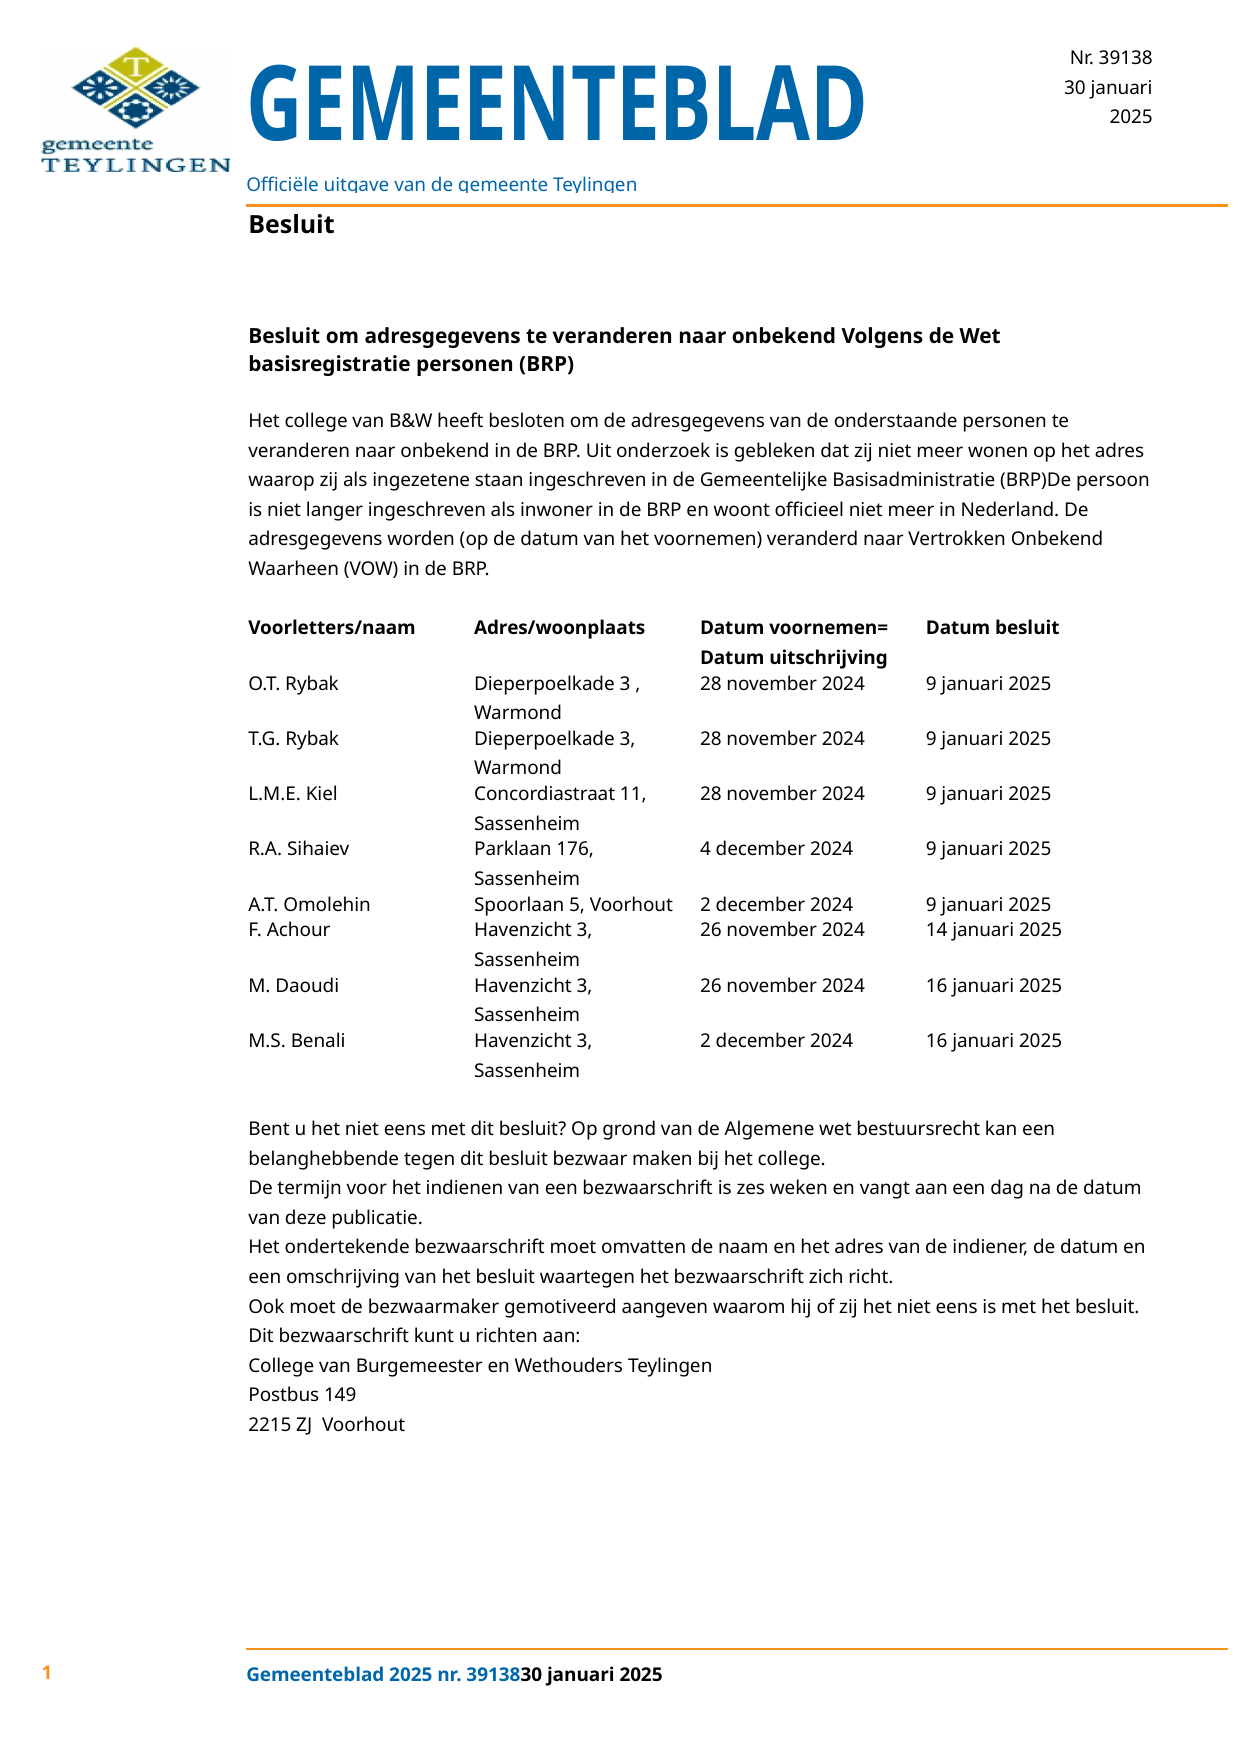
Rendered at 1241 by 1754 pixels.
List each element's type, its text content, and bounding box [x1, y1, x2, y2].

table_cell T.G. Rybak [248, 725, 474, 780]
table_cell 28 november 2024 [700, 725, 926, 780]
table_cell 2 december 2024 [700, 1027, 926, 1083]
table_cell A.T. Omolehin [248, 891, 474, 917]
table_cell 14 januari 2025 [926, 917, 1152, 972]
table_cell 26 november 2024 [700, 972, 926, 1027]
text ​​2215 ZJ ​ ​Voorhout​ [248, 1411, 1152, 1437]
table_cell Concordiastraat 11, Sassenheim [474, 780, 700, 836]
table_cell 16 januari 2025 [926, 1027, 1152, 1083]
table_header Adres/woonplaats [474, 614, 700, 670]
table_cell 2 december 2024 [700, 891, 926, 917]
text Het ondertekende bezwaarschrift moet omvatten de naam en het adres van de indiener, de datum en een omschrijving van het besluit waartegen het bezwaarschrift zich richt. [248, 1234, 1152, 1289]
table_cell 9 januari 2025 [926, 836, 1152, 891]
text ​​Postbus 149​ [248, 1382, 1152, 1407]
table_cell O.T. Rybak [248, 670, 474, 725]
table_cell 9 januari 2025 [926, 891, 1152, 917]
text Besluit om adresgegevens te veranderen naar onbekend Volgens de Wet basisregistratie personen (BRP) [248, 321, 1152, 378]
table_cell Dieperpoelkade 3, Warmond [474, 725, 700, 780]
text Ook moet de bezwaarmaker gemotiveerd aangeven waarom hij of zij het niet eens is met het besluit. Dit bezwaarschrift kunt u richten aan: [248, 1293, 1152, 1348]
table_cell 4 december 2024 [700, 836, 926, 891]
table_cell 9 januari 2025 [926, 780, 1152, 836]
table_cell 9 januari 2025 [926, 725, 1152, 780]
text Het college van B&W heeft besloten om de adresgegevens van de onderstaande personen te veranderen naar onbekend in de BRP. Uit onderzoek is gebleken dat zij niet meer wonen op het adres waarop zij als ingezetene staan ingeschreven in de Gemeentelijke Basisadministratie (BRP)De persoon is niet langer ingeschreven als inwoner in de BRP en woont officieel niet meer in Nederland. De adresgegevens worden (op de datum van het voornemen) veranderd naar Vertrokken Onbekend Waarheen (VOW) in de BRP. [248, 407, 1152, 581]
table_cell Parklaan 176, Sassenheim [474, 836, 700, 891]
text Bent u het niet eens met dit besluit? Op grond van de Algemene wet bestuursrecht kan een belanghebbende tegen dit besluit bezwaar maken bij het college. [248, 1115, 1152, 1171]
table_cell Havenzicht 3, Sassenheim [474, 972, 700, 1027]
table_cell Spoorlaan 5, Voorhout [474, 891, 700, 917]
table_cell F. Achour [248, 917, 474, 972]
text Besluit [248, 207, 1152, 241]
table_cell R.A. Sihaiev [248, 836, 474, 891]
text College van Burgemeester en Wethouders ​Teylingen​ [248, 1352, 1152, 1378]
table_cell M.S. Benali [248, 1027, 474, 1083]
table_header Voorletters/naam [248, 614, 474, 670]
table_cell 9 januari 2025 [926, 670, 1152, 725]
table_cell 28 november 2024 [700, 670, 926, 725]
table_cell 26 november 2024 [700, 917, 926, 972]
table_cell M. Daoudi [248, 972, 474, 1027]
table_header Datum voornemen= Datum uitschrijving [700, 614, 926, 670]
table_cell 16 januari 2025 [926, 972, 1152, 1027]
table_cell L.M.E. Kiel [248, 780, 474, 836]
table_cell Havenzicht 3, Sassenheim [474, 917, 700, 972]
table_cell 28 november 2024 [700, 780, 926, 836]
picture [41, 47, 231, 172]
table_header Datum besluit [926, 614, 1152, 670]
table_cell Dieperpoelkade 3 , Warmond [474, 670, 700, 725]
text De termijn voor het indienen van een bezwaarschrift is zes weken en vangt aan een dag na de datum van deze publicatie. [248, 1174, 1152, 1230]
table_cell Havenzicht 3, Sassenheim [474, 1027, 700, 1083]
